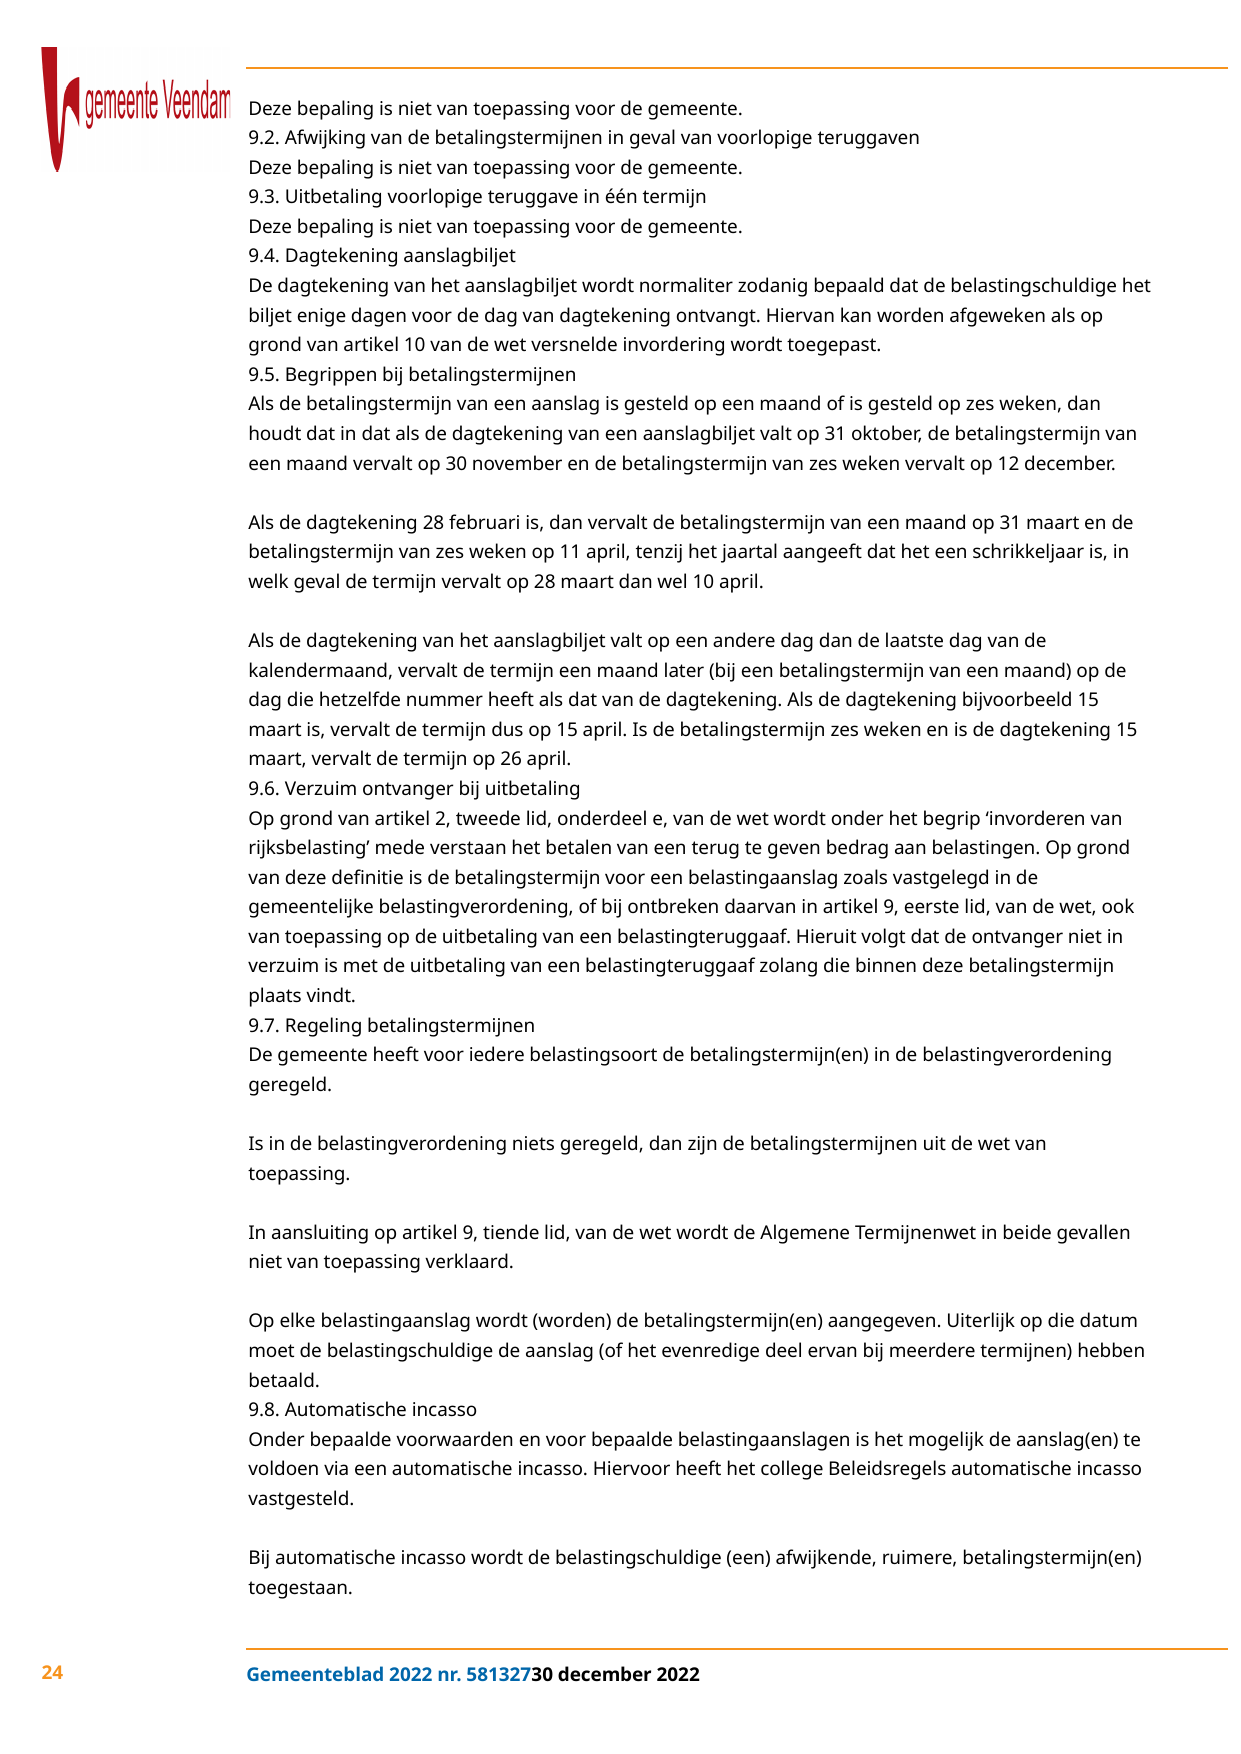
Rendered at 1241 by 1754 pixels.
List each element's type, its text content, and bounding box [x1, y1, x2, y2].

text 9.7. Regeling betalingstermijnen [248, 1012, 1152, 1038]
text Als de betalingstermijn van een aanslag is gesteld op een maand of is gesteld op zes weken, dan houdt dat in dat als de dagtekening van een aanslagbiljet valt op 31 oktober, de betalingstermijn van een maand vervalt op 30 november en de betalingstermijn van zes weken vervalt op 12 december. [248, 391, 1152, 476]
text 9.4. Dagtekening aanslagbiljet [248, 243, 1152, 268]
text Is in de belastingverordening niets geregeld, dan zijn de betalingstermijnen uit de wet van toepassing. [248, 1130, 1152, 1186]
text Onder bepaalde voorwaarden en voor bepaalde belastingaanslagen is het mogelijk de aanslag(en) te voldoen via een automatische incasso. Hiervoor heeft het college Beleidsregels automatische incasso vastgesteld. [248, 1426, 1152, 1511]
text Als de dagtekening van het aanslagbiljet valt op een andere dag dan de laatste dag van de kalendermaand, vervalt de termijn een maand later (bij een betalingstermijn van een maand) op de dag die hetzelfde nummer heeft als dat van de dagtekening. Als de dagtekening bijvoorbeeld 15 maart is, vervalt de termijn dus op 15 april. Is de betalingstermijn zes weken en is de dagtekening 15 maart, vervalt de termijn op 26 april. [248, 627, 1152, 771]
picture [41, 47, 231, 172]
text Als de dagtekening 28 februari is, dan vervalt de betalingstermijn van een maand op 31 maart en de betalingstermijn van zes weken op 11 april, tenzij het jaartal aangeeft dat het een schrikkeljaar is, in welk geval de termijn vervalt op 28 maart dan wel 10 april. [248, 509, 1152, 594]
text Deze bepaling is niet van toepassing voor de gemeente. [248, 213, 1152, 239]
text 9.3. Uitbetaling voorlopige teruggave in één termijn [248, 183, 1152, 209]
text Deze bepaling is niet van toepassing voor de gemeente. [248, 154, 1152, 180]
text 9.5. Begrippen bij betalingstermijnen [248, 361, 1152, 387]
text Op elke belastingaanslag wordt (worden) de betalingstermijn(en) aangegeven. Uiterlijk op die datum moet de belastingschuldige de aanslag (of het evenredige deel ervan bij meerdere termijnen) hebben betaald. [248, 1308, 1152, 1393]
text 9.8. Automatische incasso [248, 1396, 1152, 1422]
text Bij automatische incasso wordt de belastingschuldige (een) afwijkende, ruimere, betalingstermijn(en) toegestaan. [248, 1544, 1152, 1600]
text De gemeente heeft voor iedere belastingsoort de betalingstermijn(en) in de belastingverordening geregeld. [248, 1041, 1152, 1097]
text Deze bepaling is niet van toepassing voor de gemeente. [248, 95, 1152, 121]
text In aansluiting op artikel 9, tiende lid, van de wet wordt de Algemene Termijnenwet in beide gevallen niet van toepassing verklaard. [248, 1219, 1152, 1274]
text De dagtekening van het aanslagbiljet wordt normaliter zodanig bepaald dat de belastingschuldige het biljet enige dagen voor de dag van dagtekening ontvangt. Hiervan kan worden afgeweken als op grond van artikel 10 van de wet versnelde invordering wordt toegepast. [248, 272, 1152, 357]
text Op grond van artikel 2, tweede lid, onderdeel e, van de wet wordt onder het begrip ‘invorderen van rijksbelasting’ mede verstaan het betalen van een terug te geven bedrag aan belastingen. Op grond van deze definitie is de betalingstermijn voor een belastingaanslag zoals vastgelegd in de gemeentelijke belastingverordening, of bij ontbreken daarvan in artikel 9, eerste lid, van de wet, ook van toepassing op de uitbetaling van een belastingteruggaaf. Hieruit volgt dat de ontvanger niet in verzuim is met de uitbetaling van een belastingteruggaaf zolang die binnen deze betalingstermijn plaats vindt. [248, 805, 1152, 1008]
text 9.2. Afwijking van de betalingstermijnen in geval van voorlopige teruggaven [248, 124, 1152, 150]
text 9.6. Verzuim ontvanger bij uitbetaling [248, 775, 1152, 801]
